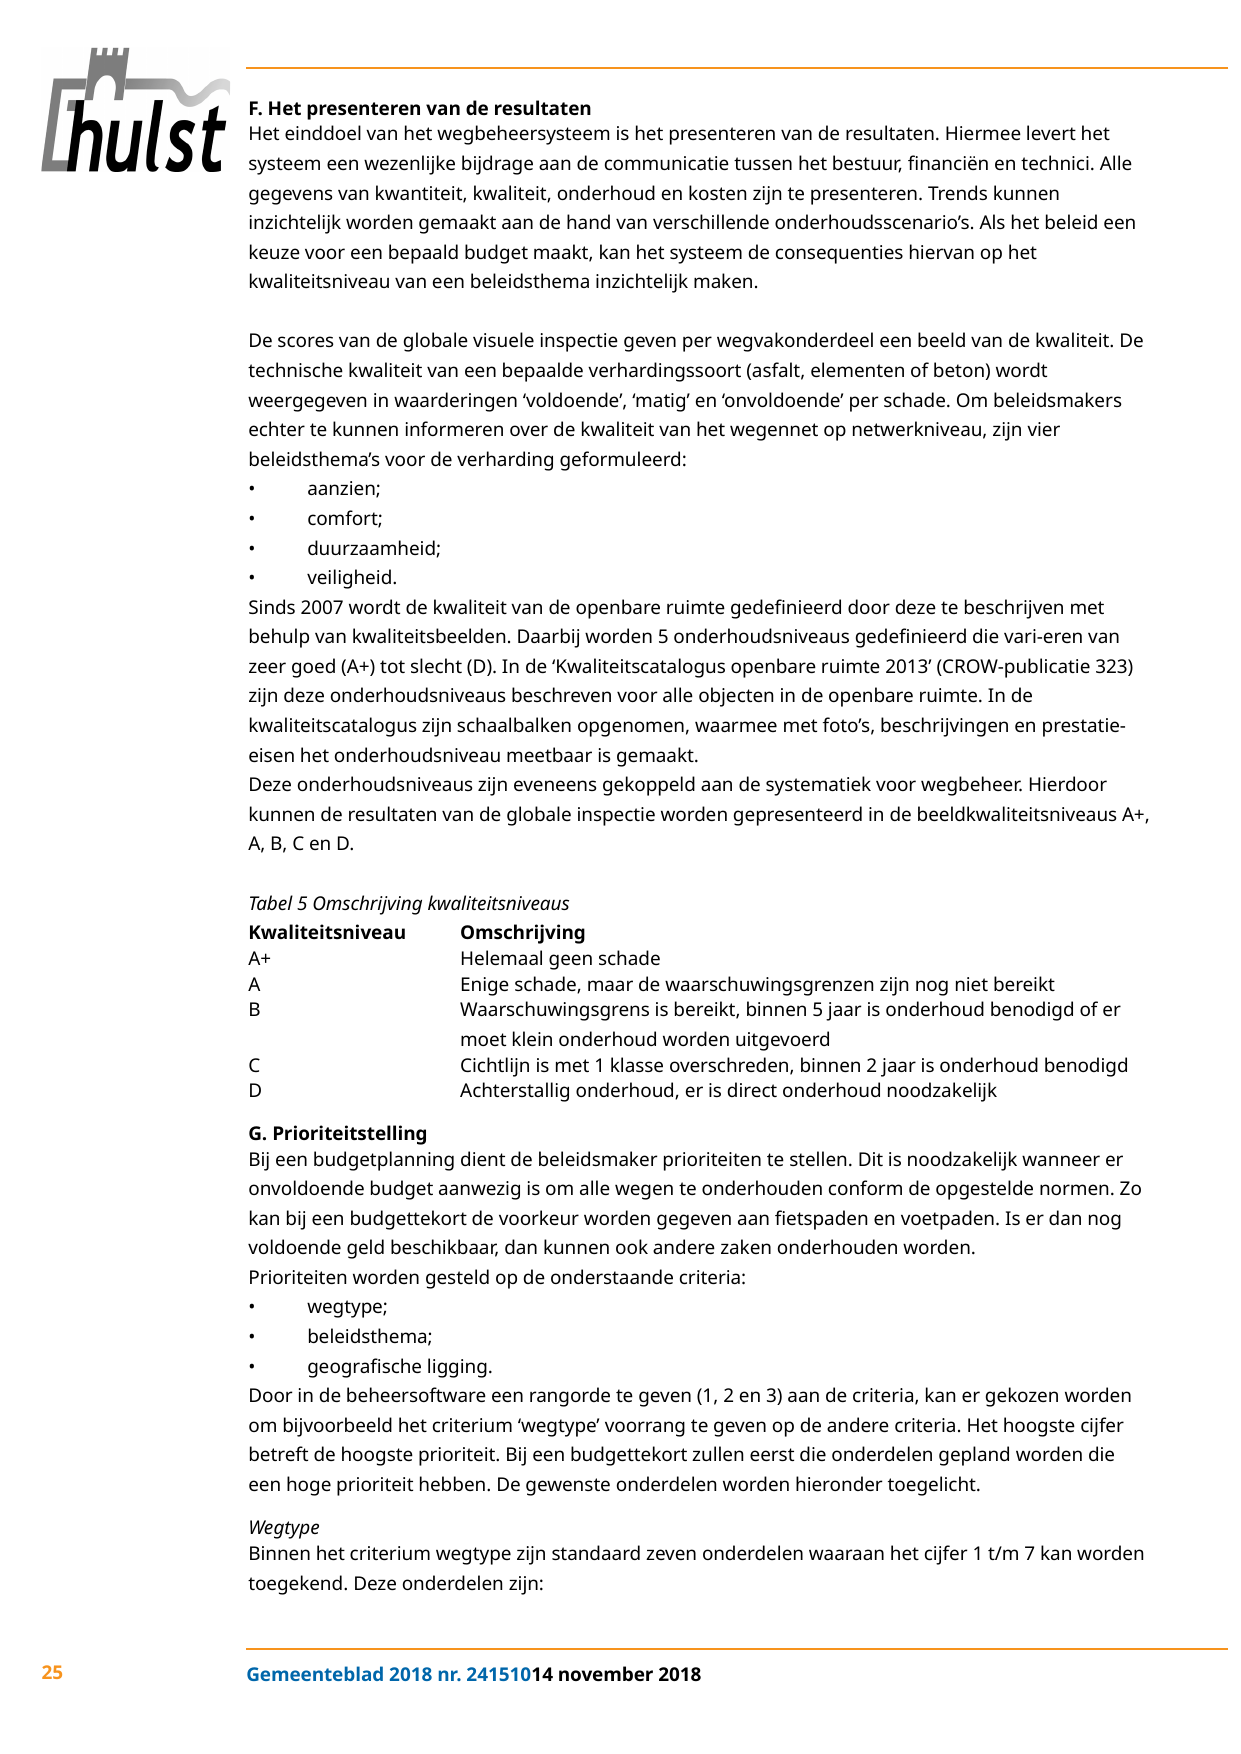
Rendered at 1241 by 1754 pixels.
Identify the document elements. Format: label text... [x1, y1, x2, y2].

text F. Het presenteren van de resultaten [248, 95, 1152, 121]
list comfort; [248, 505, 1152, 531]
text Door in de beheersoftware een rangorde te geven (1, 2 en 3) aan de criteria, kan er gekozen worden om bijvoorbeeld het criterium ‘wegtype’ voorrang te geven op de andere criteria. Het hoogste cijfer betreft de hoogste prioriteit. Bij een budgettekort zullen eerst die onderdelen gepland worden die een hoge prioriteit hebben. De gewenste onderdelen worden hieronder toegelicht. [248, 1382, 1152, 1497]
table_cell Achterstallig onderhoud, er is direct onderhoud noodzakelijk [460, 1078, 1152, 1103]
table_cell Helemaal geen schade [460, 945, 1152, 971]
list geografische ligging. [248, 1353, 1152, 1379]
table_header Kwaliteitsniveau [248, 919, 460, 945]
list aanzien; [248, 476, 1152, 501]
list veiligheid. [248, 564, 1152, 590]
list beleidsthema; [248, 1323, 1152, 1349]
table_cell A [248, 971, 460, 997]
picture [41, 47, 231, 172]
table_cell D [248, 1078, 460, 1103]
text Tabel 5 Omschrijving kwaliteitsniveaus [248, 890, 1152, 915]
table_cell Waarschuwingsgrens is bereikt, binnen 5 jaar is onderhoud benodigd of er moet klein onderhoud worden uitgevoerd [460, 997, 1152, 1052]
table_cell B [248, 997, 460, 1052]
text Binnen het criterium wegtype zijn standaard zeven onderdelen waaraan het cijfer 1 t/m 7 kan worden toegekend. Deze onderdelen zijn: [248, 1540, 1152, 1595]
table_cell Enige schade, maar de waarschuwingsgrenzen zijn nog niet bereikt [460, 971, 1152, 997]
list duurzaamheid; [248, 535, 1152, 560]
text Bij een budgetplanning dient de beleidsmaker prioriteiten te stellen. Dit is noodzakelijk wanneer er onvoldoende budget aanwezig is om alle wegen te onderhouden conform de opgestelde normen. Zo kan bij een budgettekort de voorkeur worden gegeven aan fietspaden en voetpaden. Is er dan nog voldoende geld beschikbaar, dan kunnen ook andere zaken onderhouden worden. [248, 1146, 1152, 1260]
text Sinds 2007 wordt de kwaliteit van de openbare ruimte gedefinieerd door deze te beschrijven met behulp van kwaliteitsbeelden. Daarbij worden 5 onderhoudsniveaus gedefinieerd die vari-eren van zeer goed (A+) tot slecht (D). In de ‘Kwaliteitscatalogus openbare ruimte 2013’ (CROW-publicatie 323) zijn deze onderhoudsniveaus beschreven voor alle objecten in de openbare ruimte. In de kwaliteitscatalogus zijn schaalbalken opgenomen, waarmee met foto’s, beschrijvingen en prestatie-eisen het onderhoudsniveau meetbaar is gemaakt. [248, 594, 1152, 767]
table_cell A+ [248, 945, 460, 971]
text Prioriteiten worden gesteld op de onderstaande criteria: [248, 1264, 1152, 1290]
table_cell Cichtlijn is met 1 klasse overschreden, binnen 2 jaar is onderhoud benodigd [460, 1052, 1152, 1078]
list wegtype; [248, 1294, 1152, 1319]
text G. Prioriteitstelling [248, 1120, 1152, 1146]
table_header Omschrijving [460, 919, 1152, 945]
text Het einddoel van het wegbeheersysteem is het presenteren van de resultaten. Hiermee levert het systeem een wezenlijke bijdrage aan de communicatie tussen het bestuur, financiën en technici. Alle gegevens van kwantiteit, kwaliteit, onderhoud en kosten zijn te presenteren. Trends kunnen inzichtelijk worden gemaakt aan de hand van verschillende onderhoudsscenario’s. Als het beleid een keuze voor een bepaald budget maakt, kan het systeem de consequenties hiervan op het kwaliteitsniveau van een beleidsthema inzichtelijk maken. [248, 121, 1152, 294]
text De scores van de globale visuele inspectie geven per wegvakonderdeel een beeld van de kwaliteit. De technische kwaliteit van een bepaalde verhardingssoort (asfalt, elementen of beton) wordt weergegeven in waarderingen ‘voldoende’, ‘matig’ en ‘onvoldoende’ per schade. Om beleidsmakers echter te kunnen informeren over de kwaliteit van het wegennet op netwerkniveau, zijn vier beleidsthema’s voor de verharding geformuleerd: [248, 328, 1152, 472]
text Deze onderhoudsniveaus zijn eveneens gekoppeld aan de systematiek voor wegbeheer. Hierdoor kunnen de resultaten van de globale inspectie worden gepresenteerd in de beeldkwaliteitsniveaus A+, A, B, C en D. [248, 771, 1152, 856]
text Wegtype [248, 1514, 1152, 1540]
table_cell C [248, 1052, 460, 1078]
